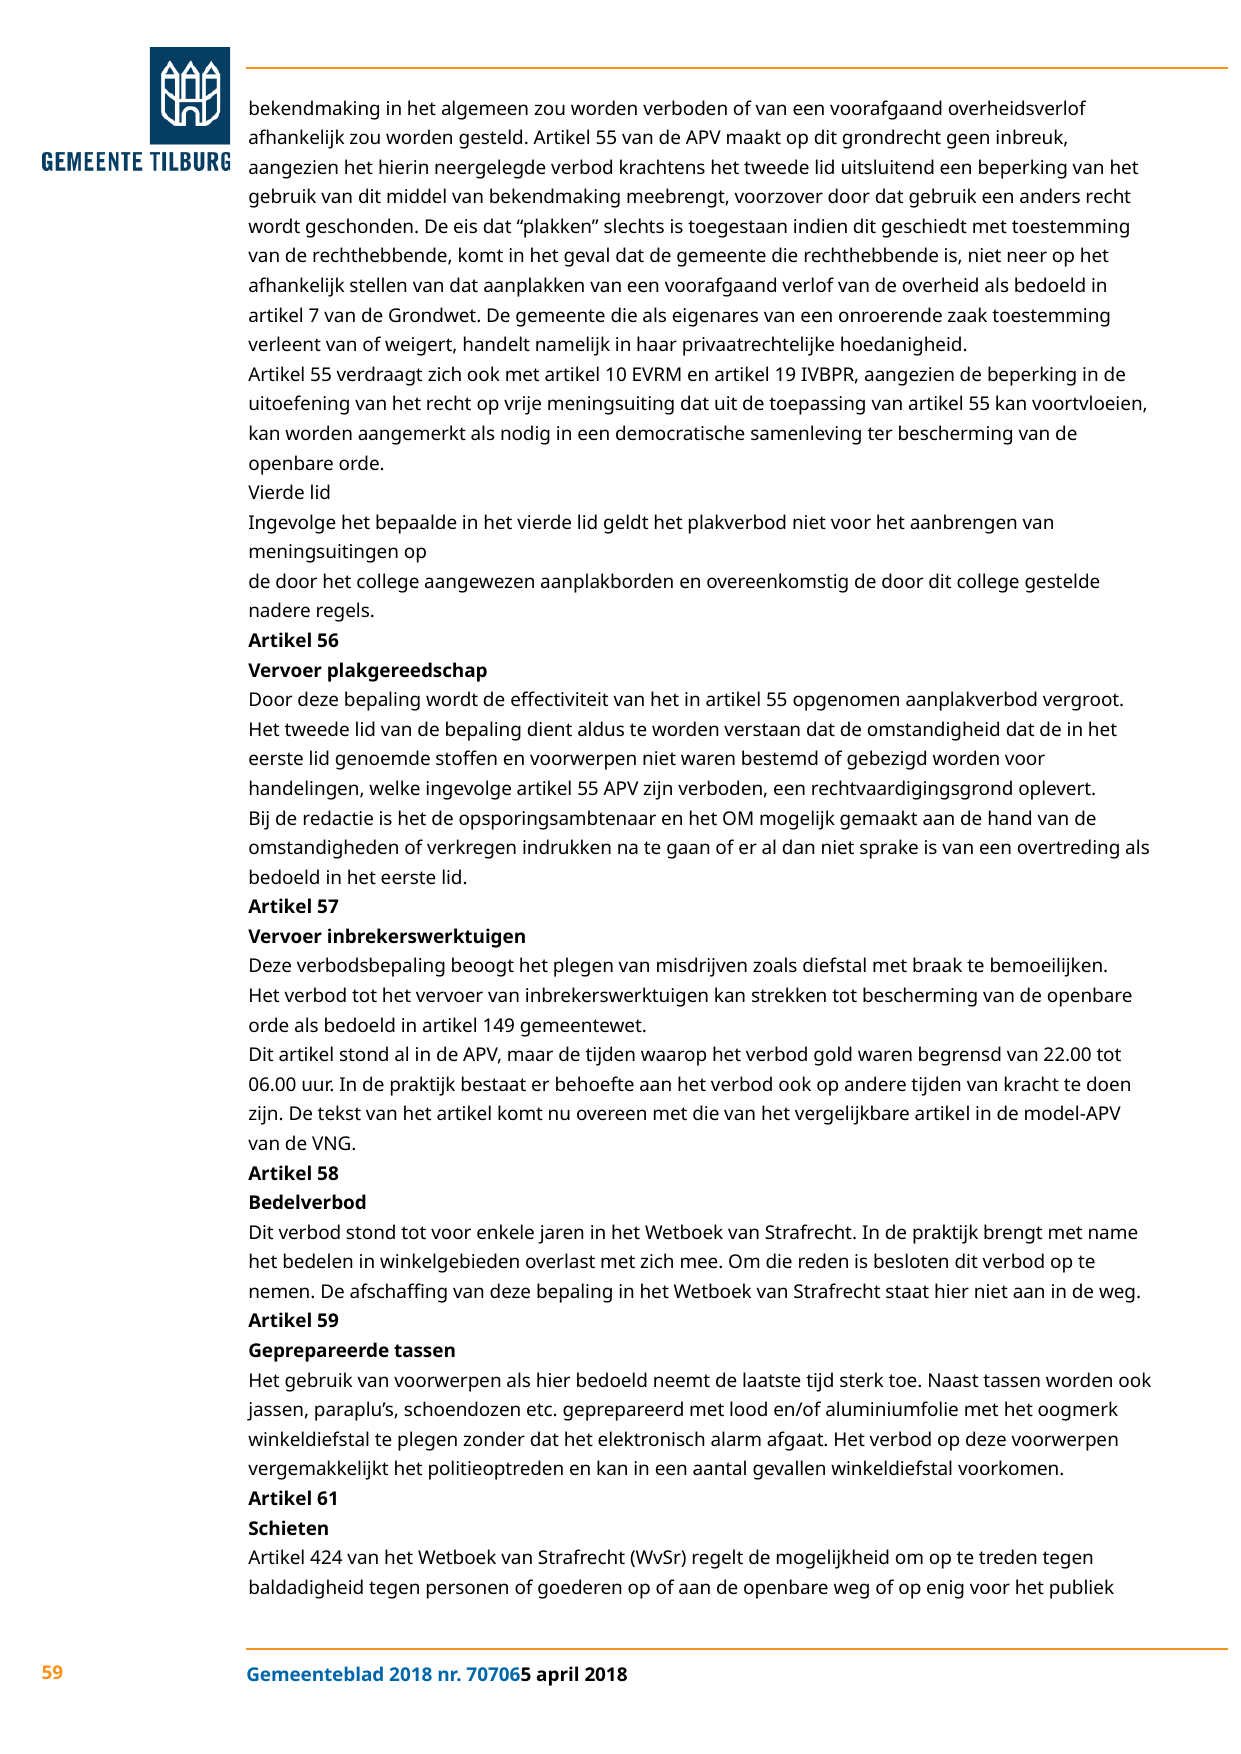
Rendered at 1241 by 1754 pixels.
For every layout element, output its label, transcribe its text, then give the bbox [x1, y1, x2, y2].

text Artikel 61 [248, 1485, 1152, 1511]
text Vervoer inbrekerswerktuigen [248, 923, 1152, 949]
text bekendmaking in het algemeen zou worden verboden of van een voorafgaand overheidsverlof afhankelijk zou worden gesteld. Artikel 55 van de APV maakt op dit grondrecht geen inbreuk, aangezien het hierin neergelegde verbod krachtens het tweede lid uitsluitend een beperking van het gebruik van dit middel van bekendmaking meebrengt, voorzover door dat gebruik een anders recht wordt geschonden. De eis dat “plakken” slechts is toegestaan indien dit geschiedt met toestemming van de rechthebbende, komt in het geval dat de gemeente die rechthebbende is, niet neer op het afhankelijk stellen van dat aanplakken van een voorafgaand verlof van de overheid als bedoeld in artikel 7 van de Grondwet. De gemeente die als eigenares van een onroerende zaak toestemming verleent van of weigert, handelt namelijk in haar privaatrechtelijke hoedanigheid. [248, 95, 1152, 357]
text Artikel 55 verdraagt zich ook met artikel 10 EVRM en artikel 19 IVBPR, aangezien de beperking in de uitoefening van het recht op vrije meningsuiting dat uit de toepassing van artikel 55 kan voortvloeien, kan worden aangemerkt als nodig in een democratische samenleving ter bescherming van de openbare orde. [248, 361, 1152, 476]
text de door het college aangewezen aanplakborden en overeenkomstig de door dit college gestelde nadere regels. [248, 568, 1152, 623]
text Het verbod tot het vervoer van inbrekerswerktuigen kan strekken tot bescherming van de openbare orde als bedoeld in artikel 149 gemeentewet. [248, 982, 1152, 1038]
text Artikel 59 [248, 1308, 1152, 1333]
text Schieten [248, 1515, 1152, 1541]
text Deze verbodsbepaling beoogt het plegen van misdrijven zoals diefstal met braak te bemoeilijken. [248, 953, 1152, 978]
text Het gebruik van voorwerpen als hier bedoeld neemt de laatste tijd sterk toe. Naast tassen worden ook jassen, paraplu’s, schoendozen etc. geprepareerd met lood en/of aluminiumfolie met het oogmerk winkeldiefstal te plegen zonder dat het elektronisch alarm afgaat. Het verbod op deze voorwerpen vergemakkelijkt het politieoptreden en kan in een aantal gevallen winkeldiefstal voorkomen. [248, 1367, 1152, 1481]
text Bij de redactie is het de opsporingsambtenaar en het OM mogelijk gemaakt aan de hand van de omstandigheden of verkregen indrukken na te gaan of er al dan niet sprake is van een overtreding als bedoeld in het eerste lid. [248, 805, 1152, 890]
text Door deze bepaling wordt de effectiviteit van het in artikel 55 opgenomen aanplakverbod vergroot. Het tweede lid van de bepaling dient aldus te worden verstaan dat de omstandigheid dat de in het eerste lid genoemde stoffen en voorwerpen niet waren bestemd of gebezigd worden voor handelingen, welke ingevolge artikel 55 APV zijn verboden, een rechtvaardigingsgrond oplevert. [248, 686, 1152, 801]
text Vierde lid [248, 479, 1152, 505]
text Artikel 424 van het Wetboek van Strafrecht (WvSr) regelt de mogelijkheid om op te treden tegen baldadigheid tegen personen of goederen op of aan de openbare weg of op enig voor het publiek [248, 1544, 1152, 1600]
text Artikel 57 [248, 893, 1152, 919]
text Artikel 56 [248, 627, 1152, 653]
text Dit artikel stond al in de APV, maar de tijden waarop het verbod gold waren begrensd van 22.00 tot 06.00 uur. In de praktijk bestaat er behoefte aan het verbod ook op andere tijden van kracht te doen zijn. De tekst van het artikel komt nu overeen met die van het vergelijkbare artikel in de model-APV van de VNG. [248, 1041, 1152, 1156]
text Ingevolge het bepaalde in het vierde lid geldt het plakverbod niet voor het aanbrengen van meningsuitingen op [248, 509, 1152, 564]
text Dit verbod stond tot voor enkele jaren in het Wetboek van Strafrecht. In de praktijk brengt met name het bedelen in winkelgebieden overlast met zich mee. Om die reden is besloten dit verbod op te nemen. De afschaffing van deze bepaling in het Wetboek van Strafrecht staat hier niet aan in de weg. [248, 1219, 1152, 1304]
text Geprepareerde tassen [248, 1337, 1152, 1363]
picture [41, 47, 231, 172]
text Vervoer plakgereedschap [248, 657, 1152, 683]
text Bedelverbod [248, 1189, 1152, 1215]
text Artikel 58 [248, 1160, 1152, 1186]
